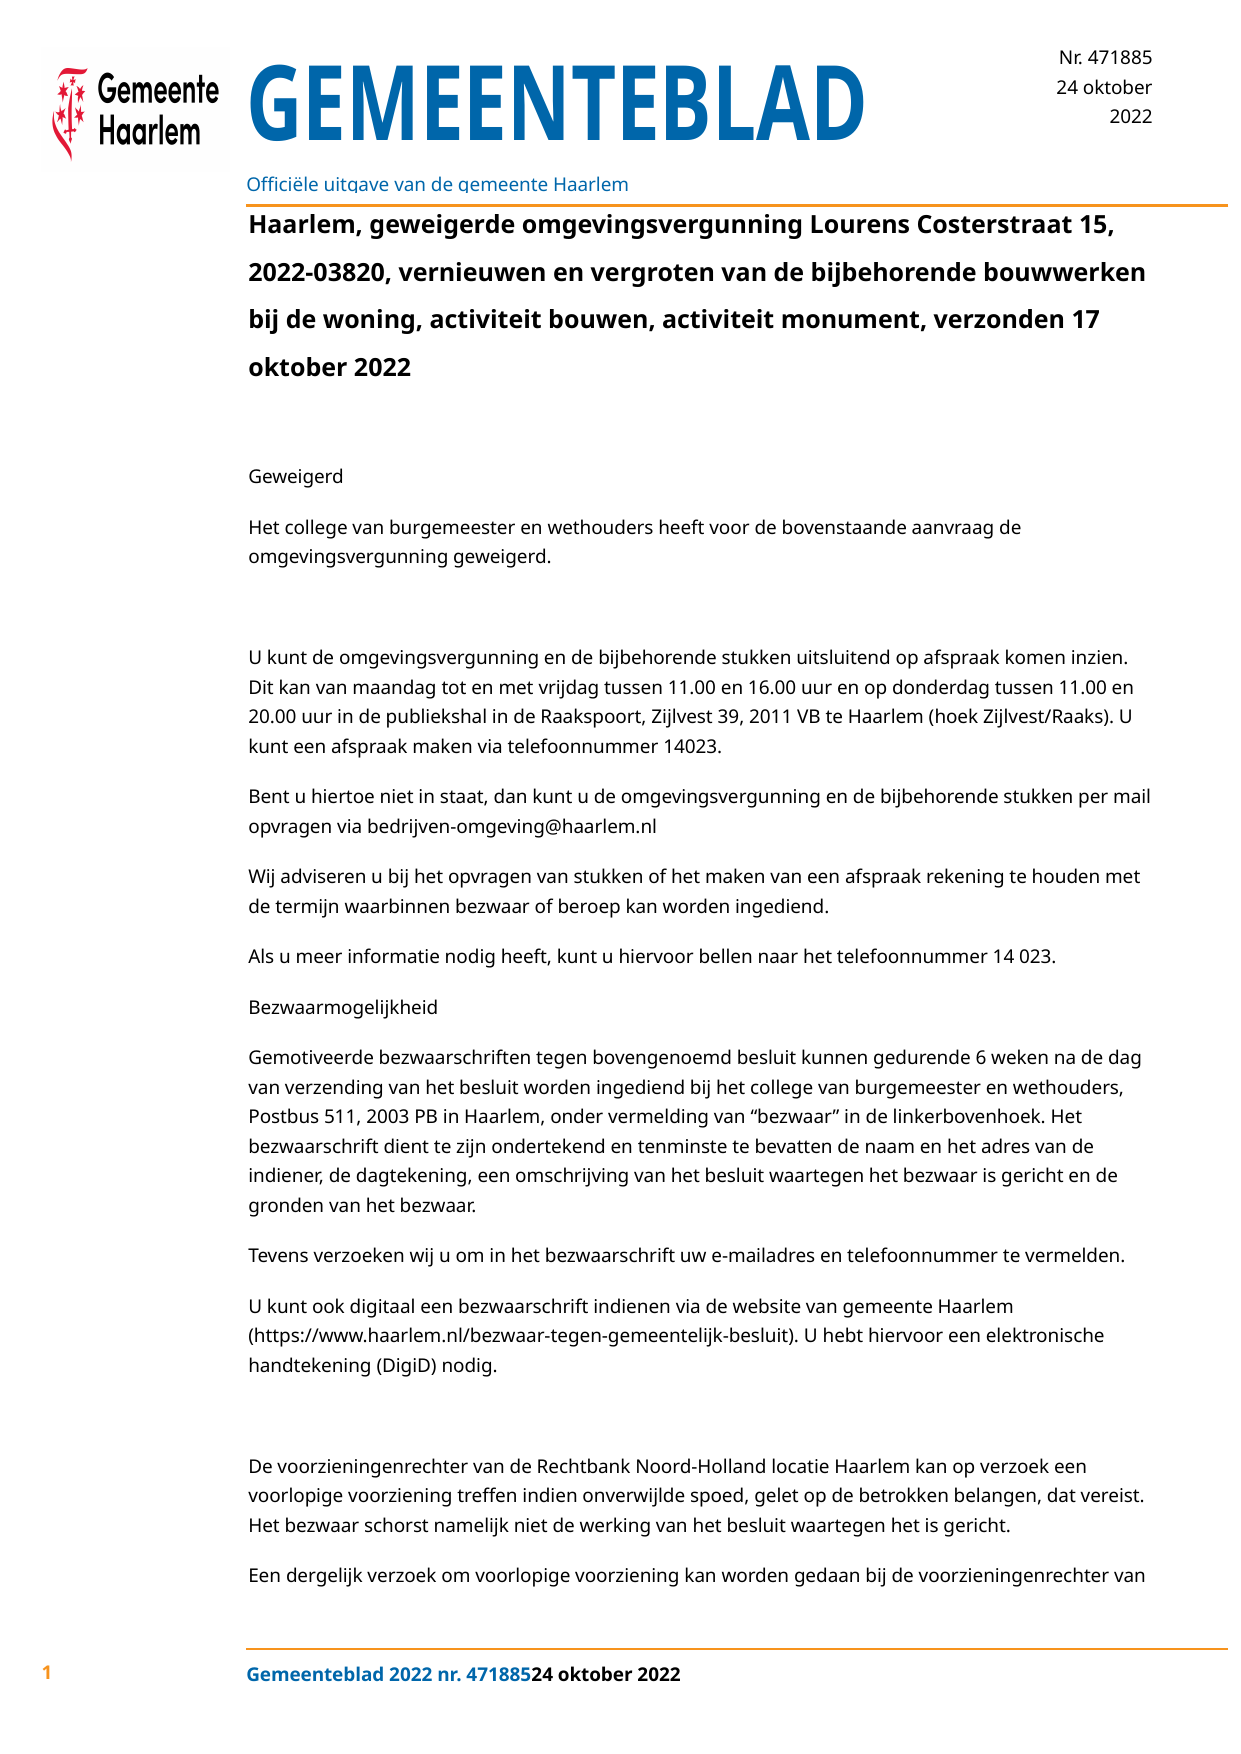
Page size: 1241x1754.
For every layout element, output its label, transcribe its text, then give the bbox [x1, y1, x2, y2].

text Gemotiveerde bezwaarschriften tegen bovengenoemd besluit kunnen gedurende 6 weken na de dag van verzending van het besluit worden ingediend bij het college van burgemeester en wethouders, Postbus 511, 2003 PB in Haarlem, onder vermelding van “bezwaar” in de linkerbovenhoek. Het bezwaarschrift dient te zijn ondertekend en tenminste te bevatten de naam en het adres van de indiener, de dagtekening, een omschrijving van het besluit waartegen het bezwaar is gericht en de gronden van het bezwaar. [248, 1044, 1152, 1218]
text Tevens verzoeken wij u om in het bezwaarschrift uw e-mailadres en telefoonnummer te vermelden. [248, 1243, 1152, 1268]
text Bezwaarmogelijkheid [248, 994, 1152, 1020]
text U kunt de omgevingsvergunning en de bijbehorende stukken uitsluitend op afspraak komen inzien. Dit kan van maandag tot en met vrijdag tussen 11.00 en 16.00 uur en op donderdag tussen 11.00 en 20.00 uur in de publiekshal in de Raakspoort, Zijlvest 39, 2011 VB te Haarlem (hoek Zijlvest/Raaks). U kunt een afspraak maken via telefoonnummer 14023. [248, 644, 1152, 759]
text Geweigerd [248, 463, 1152, 489]
picture [41, 47, 231, 172]
text U kunt ook digitaal een bezwaarschrift indienen via de website van gemeente Haarlem (https://www.haarlem.nl/bezwaar-tegen-gemeentelijk-besluit). U hebt hiervoor een elektronische handtekening (DigiD) nodig. [248, 1293, 1152, 1378]
text Het college van burgemeester en wethouders heeft voor de bovenstaande aanvraag de omgevingsvergunning geweigerd. [248, 514, 1152, 569]
text Als u meer informatie nodig heeft, kunt u hiervoor bellen naar het telefoonnummer 14 023. [248, 943, 1152, 969]
text Een dergelijk verzoek om voorlopige voorziening kan worden gedaan bij de voorzieningenrechter van [248, 1563, 1152, 1588]
text Haarlem, geweigerde omgevingsvergunning Lourens Costerstraat 15, 2022-03820, vernieuwen en vergroten van de bijbehorende bouwwerken bij de woning, activiteit bouwen, activiteit monument, verzonden 17 oktober 2022 [248, 207, 1152, 384]
text De voorzieningenrechter van de Rechtbank Noord-Holland locatie Haarlem kan op verzoek een voorlopige voorziening treffen indien onverwijlde spoed, gelet op de betrokken belangen, dat vereist. Het bezwaar schorst namelijk niet de werking van het besluit waartegen het is gericht. [248, 1453, 1152, 1538]
text Wij adviseren u bij het opvragen van stukken of het maken van een afspraak rekening te houden met de termijn waarbinnen bezwaar of beroep kan worden ingediend. [248, 863, 1152, 919]
text Bent u hiertoe niet in staat, dan kunt u de omgevingsvergunning en de bijbehorende stukken per mail opvragen via bedrijven-omgeving@haarlem.nl [248, 783, 1152, 839]
